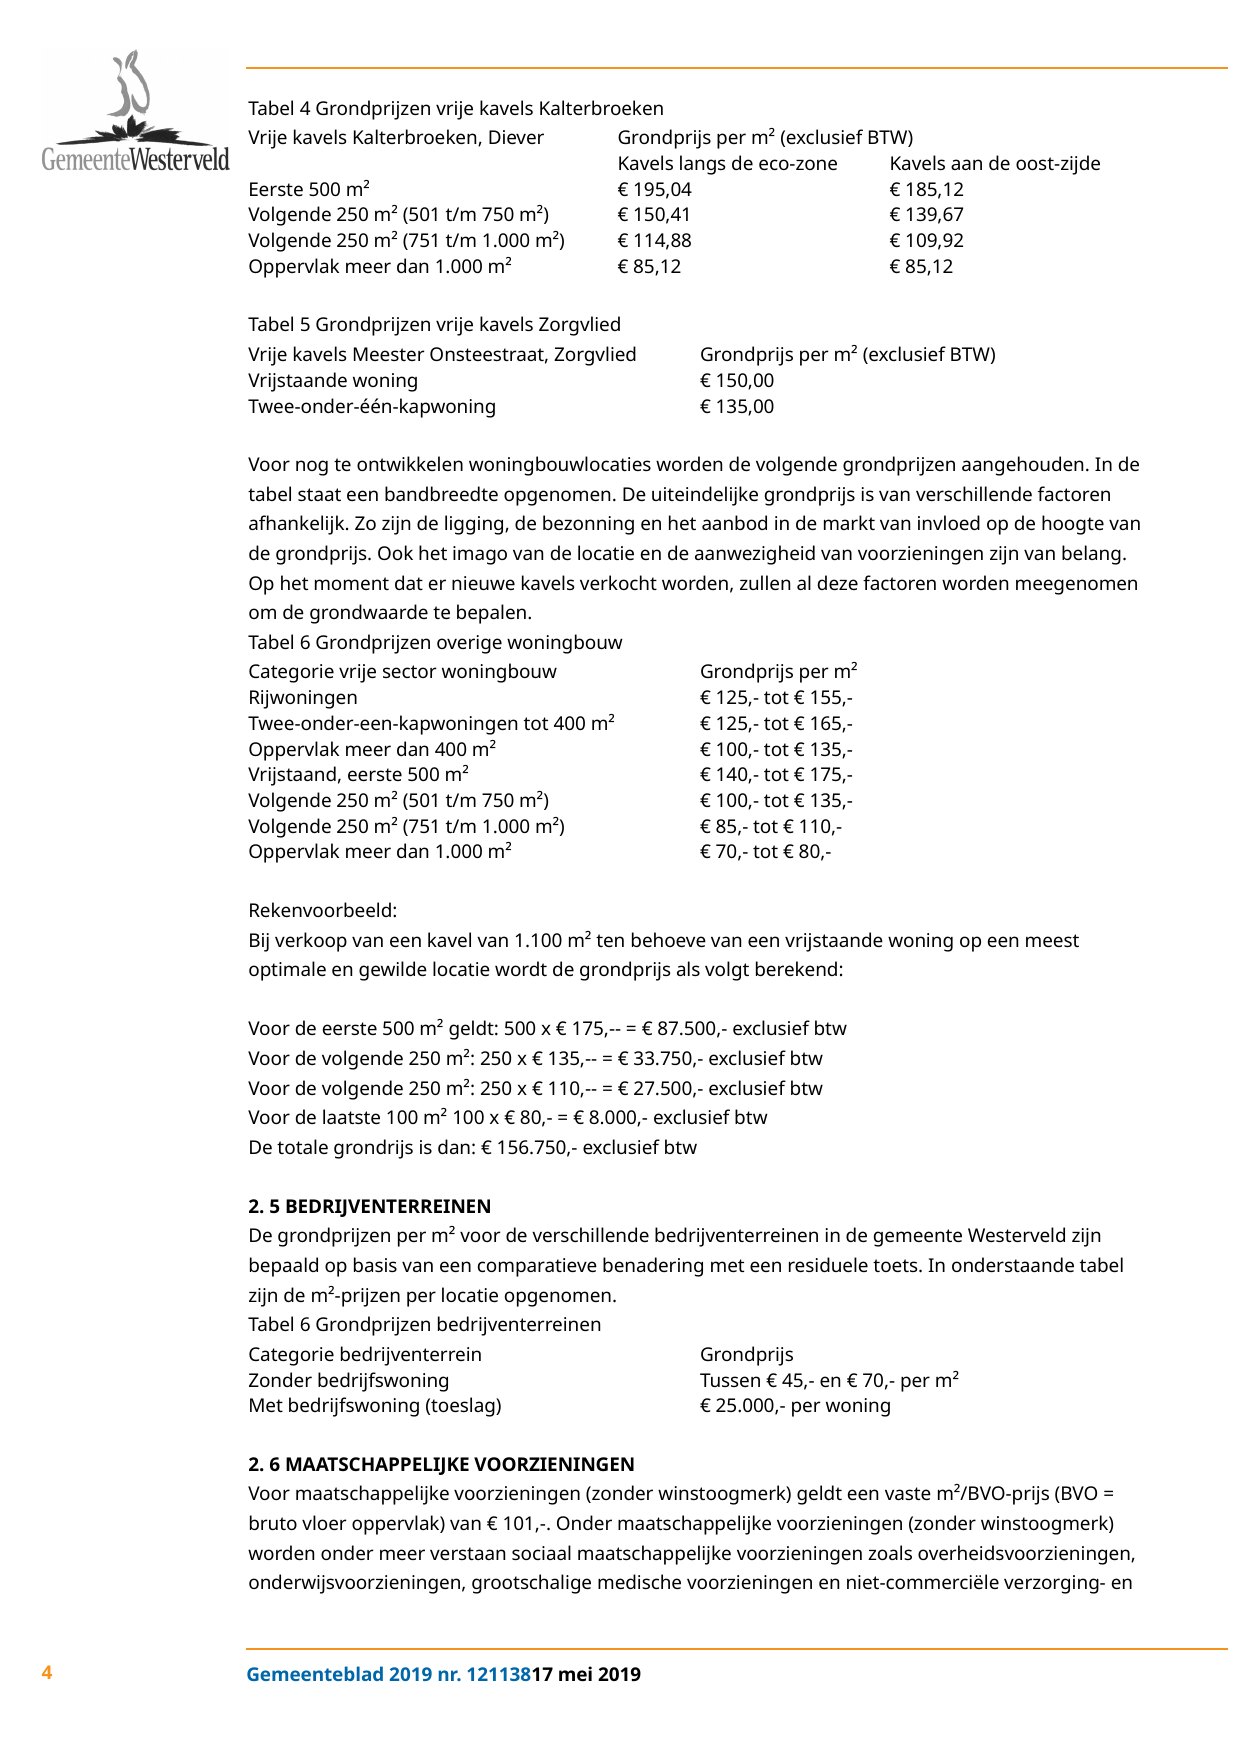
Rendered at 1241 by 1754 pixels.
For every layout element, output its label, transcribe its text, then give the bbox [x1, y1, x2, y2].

table_cell € 70,- tot € 80,- [700, 839, 1152, 864]
table_cell Oppervlak meer dan 400 m² [248, 736, 700, 761]
table_header Grondprijs per m² (exclusief BTW) [617, 125, 1152, 150]
table_cell Rijwoningen [248, 684, 700, 710]
table_cell € 150,41 [617, 202, 889, 227]
table_cell € 140,- tot € 175,- [700, 761, 1152, 787]
table_cell Volgende 250 m² (751 t/m 1.000 m²) [248, 228, 617, 253]
table_cell € 100,- tot € 135,- [700, 787, 1152, 813]
table_cell Met bedrijfswoning (toeslag) [248, 1393, 700, 1418]
text De grondprijzen per m² voor de verschillende bedrijventerreinen in de gemeente Westerveld zijn bepaald op basis van een comparatieve benadering met een residuele toets. In onderstaande tabel zijn de m²-prijzen per locatie opgenomen. [248, 1223, 1152, 1307]
table_cell € 85,- tot € 110,- [700, 813, 1152, 839]
text Tabel 4 Grondprijzen vrije kavels Kalterbroeken [248, 95, 1152, 121]
text Voor nog te ontwikkelen woningbouwlocaties worden de volgende grondprijzen aangehouden. In de tabel staat een bandbreedte opgenomen. De uiteindelijke grondprijs is van verschillende factoren afhankelijk. Zo zijn de ligging, de bezonning en het aanbod in de markt van invloed op de hoogte van de grondprijs. Ook het imago van de locatie en de aanwezigheid van voorzieningen zijn van belang. Op het moment dat er nieuwe kavels verkocht worden, zullen al deze factoren worden meegenomen om de grondwaarde te bepalen. [248, 451, 1152, 625]
table_cell € 85,12 [617, 253, 889, 279]
text Rekenvoorbeeld: [248, 897, 1152, 923]
table_cell € 195,04 [617, 176, 889, 202]
table_cell Vrijstaande woning [248, 367, 700, 393]
table_cell Eerste 500 m² [248, 176, 617, 202]
text Voor de eerste 500 m² geldt: 500 x € 175,-- = € 87.500,- exclusief btw [248, 1016, 1152, 1041]
table_cell Twee-onder-één-kapwoning [248, 393, 700, 418]
table_cell Volgende 250 m² (501 t/m 750 m²) [248, 202, 617, 227]
table_header Categorie vrije sector woningbouw [248, 659, 700, 684]
table_cell Volgende 250 m² (501 t/m 750 m²) [248, 787, 700, 813]
table_cell € 114,88 [617, 228, 889, 253]
table_header Grondprijs [700, 1341, 1152, 1367]
table_cell € 139,67 [889, 202, 1152, 227]
text 2. 5 BEDRIJVENTERREINEN [248, 1193, 1152, 1219]
table_cell Volgende 250 m² (751 t/m 1.000 m²) [248, 813, 700, 839]
table_cell € 125,- tot € 155,- [700, 684, 1152, 710]
table_cell € 185,12 [889, 176, 1152, 202]
table_cell Kavels langs de eco-zone [617, 150, 889, 176]
table_cell Oppervlak meer dan 1.000 m² [248, 253, 617, 279]
table_cell € 125,- tot € 165,- [700, 710, 1152, 736]
text Tabel 6 Grondprijzen overige woningbouw [248, 629, 1152, 654]
table_header Vrije kavels Meester Onsteestraat, Zorgvlied [248, 341, 700, 367]
picture [41, 47, 231, 172]
text Voor de volgende 250 m²: 250 x € 135,-- = € 33.750,- exclusief btw [248, 1045, 1152, 1071]
table_cell Kavels aan de oost-zijde [889, 150, 1152, 176]
table_cell Zonder bedrijfswoning [248, 1367, 700, 1392]
table_cell € 100,- tot € 135,- [700, 736, 1152, 761]
table_header Grondprijs per m² [700, 659, 1152, 684]
table_cell € 109,92 [889, 228, 1152, 253]
table_header Vrije kavels Kalterbroeken, Diever [248, 125, 617, 150]
text Tabel 6 Grondprijzen bedrijventerreinen [248, 1311, 1152, 1337]
text Voor de volgende 250 m²: 250 x € 110,-- = € 27.500,- exclusief btw [248, 1075, 1152, 1100]
text 2. 6 MAATSCHAPPELIJKE VOORZIENINGEN [248, 1451, 1152, 1477]
table_cell Vrijstaand, eerste 500 m² [248, 761, 700, 787]
text Voor maatschappelijke voorzieningen (zonder winstoogmerk) geldt een vaste m²/BVO-prijs (BVO = bruto vloer oppervlak) van € 101,-. Onder maatschappelijke voorzieningen (zonder winstoogmerk) worden onder meer verstaan sociaal maatschappelijke voorzieningen zoals overheidsvoorzieningen, onderwijsvoorzieningen, grootschalige medische voorzieningen en niet-commerciële verzorging- en [248, 1481, 1152, 1595]
text De totale grondrijs is dan: € 156.750,- exclusief btw [248, 1134, 1152, 1159]
text Bij verkoop van een kavel van 1.100 m² ten behoeve van een vrijstaande woning op een meest optimale en gewilde locatie wordt de grondprijs als volgt berekend: [248, 927, 1152, 982]
table_cell € 25.000,- per woning [700, 1393, 1152, 1418]
table_cell € 85,12 [889, 253, 1152, 279]
table_header Grondprijs per m² (exclusief BTW) [700, 341, 1152, 367]
text Tabel 5 Grondprijzen vrije kavels Zorgvlied [248, 312, 1152, 337]
text Voor de laatste 100 m² 100 x € 80,- = € 8.000,- exclusief btw [248, 1104, 1152, 1130]
table_cell [248, 150, 617, 176]
table_cell Oppervlak meer dan 1.000 m² [248, 839, 700, 864]
table_cell € 135,00 [700, 393, 1152, 418]
table_cell € 150,00 [700, 367, 1152, 393]
table_cell Tussen € 45,- en € 70,- per m² [700, 1367, 1152, 1392]
table_cell Twee-onder-een-kapwoningen tot 400 m² [248, 710, 700, 736]
table_header Categorie bedrijventerrein [248, 1341, 700, 1367]
